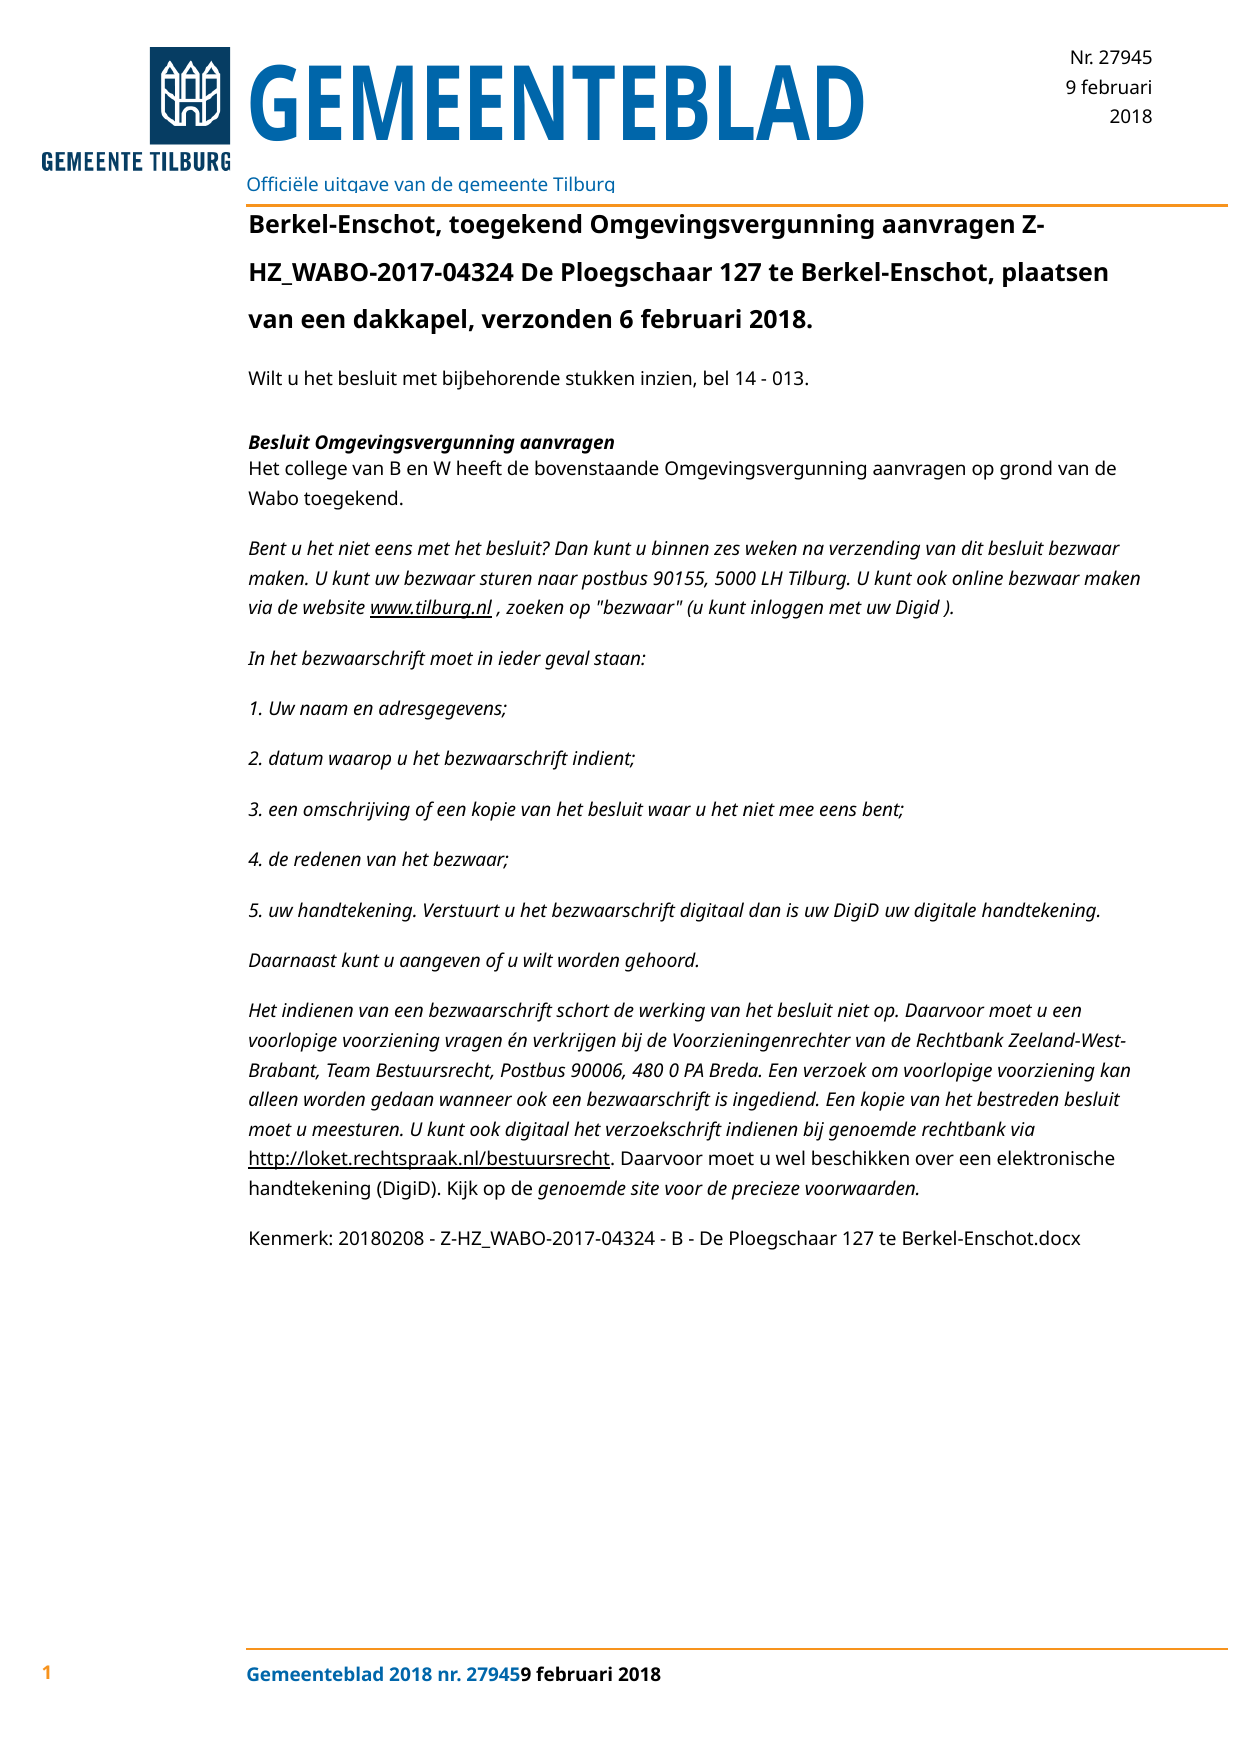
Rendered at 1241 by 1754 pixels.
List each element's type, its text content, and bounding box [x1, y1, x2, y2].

text 4. de redenen van het bezwaar; [248, 846, 1152, 872]
text 5. uw handtekening. Verstuurt u het bezwaarschrift digitaal dan is uw DigiD uw digitale handtekening. [248, 897, 1152, 923]
text Het indienen van een bezwaarschrift schort de werking van het besluit niet op. Daarvoor moet u een voorlopige voorziening vragen én verkrijgen bij de Voorzieningenrechter van de Rechtbank Zeeland-West-Brabant, Team Bestuursrecht, Postbus 90006, 480 0 PA Breda. Een verzoek om voorlopige voorziening kan alleen worden gedaan wanneer ook een bezwaarschrift is ingediend. Een kopie van het bestreden besluit moet u meesturen. U kunt ook digitaal het verzoekschrift indienen bij genoemde rechtbank via http://loket.rechtspraak.nl/bestuursrecht. Daarvoor moet u wel beschikken over een elektronische handtekening (DigiD). Kijk op de genoemde site voor de precieze voorwaarden. [248, 998, 1152, 1201]
text 1. Uw naam en adresgegevens; [248, 695, 1152, 721]
text In het bezwaarschrift moet in ieder geval staan: [248, 645, 1152, 671]
text Wilt u het besluit met bijbehorende stukken inzien, bel 14 - 013. [248, 366, 1152, 391]
text Bent u het niet eens met het besluit? Dan kunt u binnen zes weken na verzending van dit besluit bezwaar maken. U kunt uw bezwaar sturen naar postbus 90155, 5000 LH Tilburg. U kunt ook online bezwaar maken via de website www.tilburg.nl , zoeken op "bezwaar" (u kunt inloggen met uw Digid ). [248, 535, 1152, 620]
text Besluit Omgevingsvergunning aanvragen [248, 429, 1152, 455]
text 2. datum waarop u het bezwaarschrift indient; [248, 746, 1152, 771]
text Het college van B en W heeft de bovenstaande Omgevingsvergunning aanvragen op grond van de Wabo toegekend. [248, 455, 1152, 511]
text 3. een omschrijving of een kopie van het besluit waar u het niet mee eens bent; [248, 796, 1152, 822]
picture [41, 47, 231, 172]
text Berkel-Enschot, toegekend Omgevingsvergunning aanvragen Z-HZ_WABO-2017-04324 De Ploegschaar 127 te Berkel-Enschot, plaatsen van een dakkapel, verzonden 6 februari 2018. [248, 207, 1152, 336]
text Kenmerk: 20180208 - Z-HZ_WABO-2017-04324 - B - De Ploegschaar 127 te Berkel-Enschot.docx [248, 1226, 1152, 1251]
text Daarnaast kunt u aangeven of u wilt worden gehoord. [248, 947, 1152, 973]
